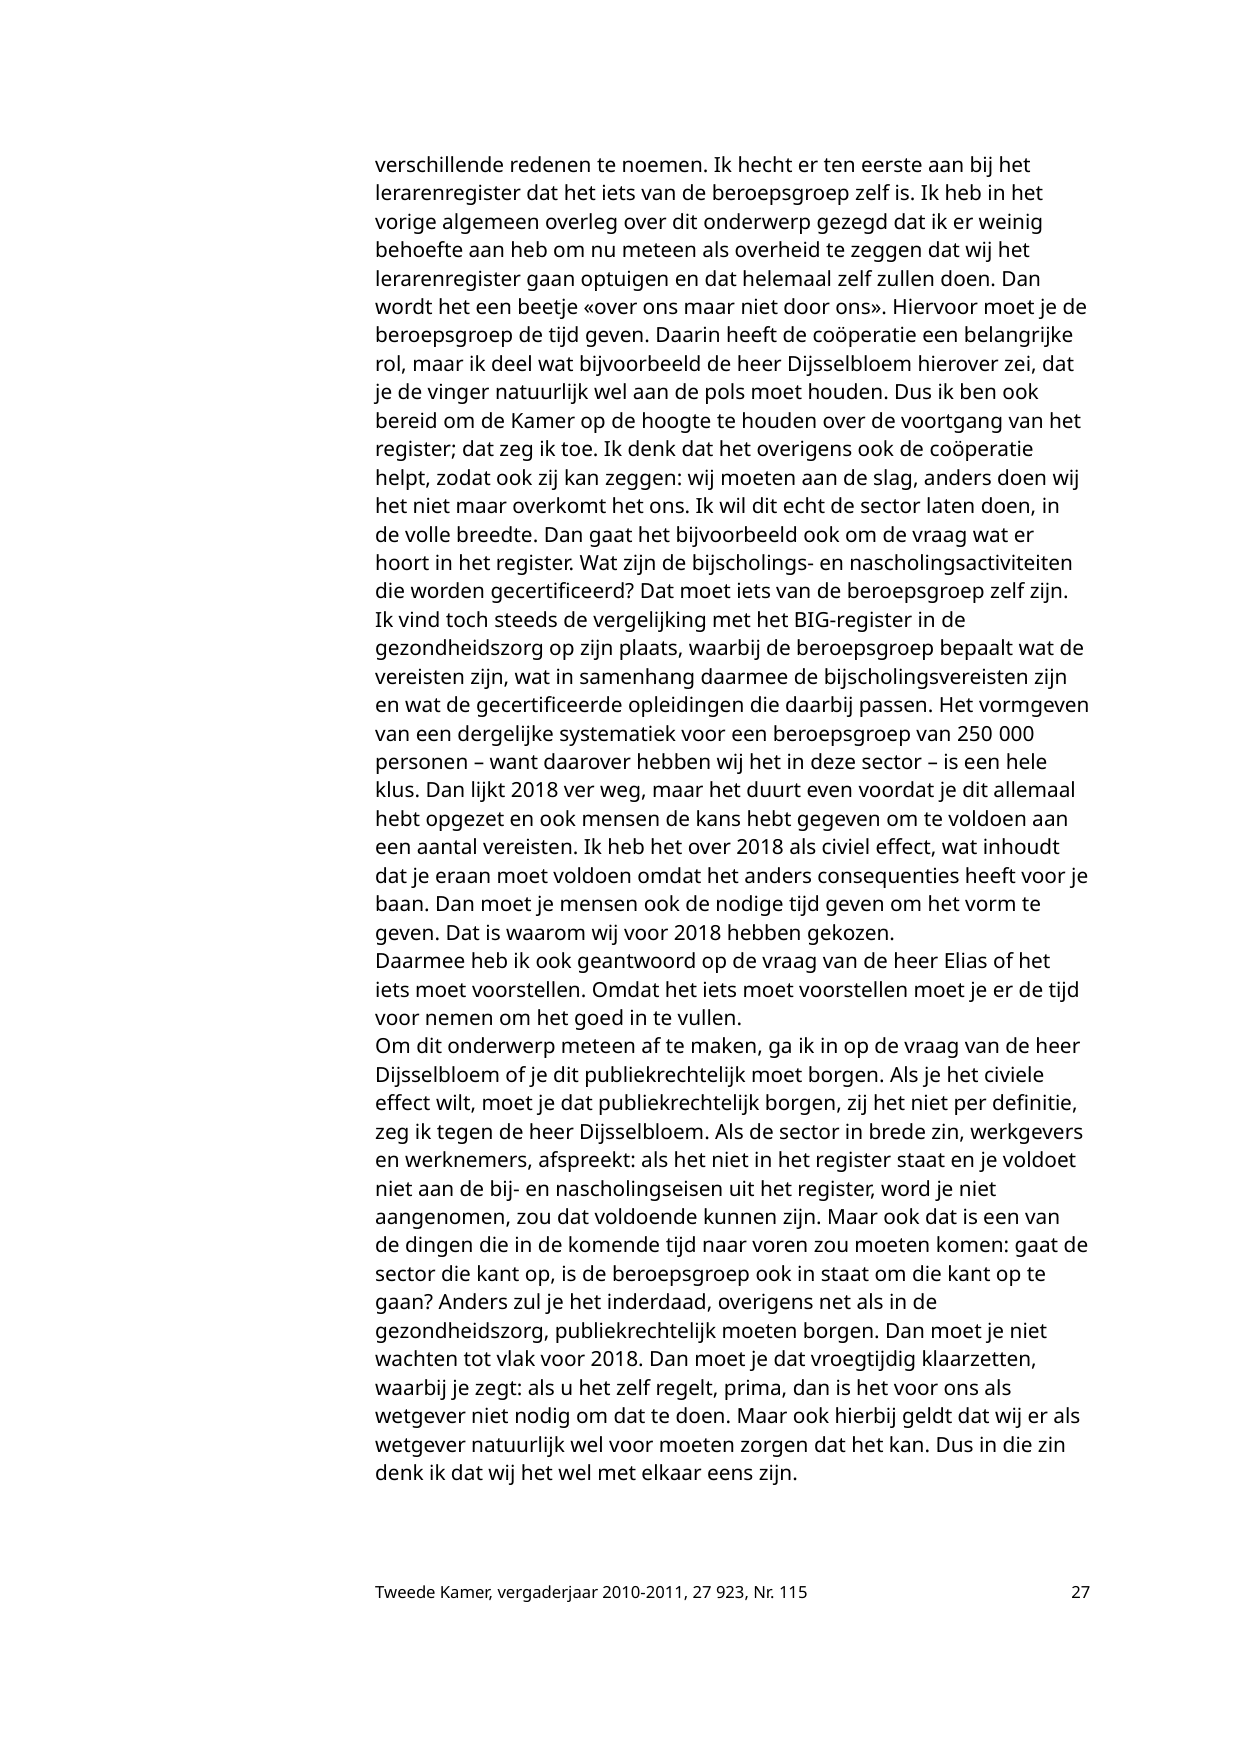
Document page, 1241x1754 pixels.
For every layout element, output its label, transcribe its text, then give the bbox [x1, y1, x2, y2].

text Om dit onderwerp meteen af te maken, ga ik in op de vraag van de heer Dijsselbloem of je dit publiekrechtelijk moet borgen. Als je het civiele effect wilt, moet je dat publiekrechtelijk borgen, zij het niet per definitie, zeg ik tegen de heer Dijsselbloem. Als de sector in brede zin, werkgevers en werknemers, afspreekt: als het niet in het register staat en je voldoet niet aan de bij- en nascholingseisen uit het register, word je niet aangenomen, zou dat voldoende kunnen zijn. Maar ook dat is een van de dingen die in de komende tijd naar voren zou moeten komen: gaat de sector die kant op, is de beroepsgroep ook in staat om die kant op te gaan? Anders zul je het inderdaad, overigens net als in de gezondheidszorg, publiekrechtelijk moeten borgen. Dan moet je niet wachten tot vlak voor 2018. Dan moet je dat vroegtijdig klaarzetten, waarbij je zegt: als u het zelf regelt, prima, dan is het voor ons als wetgever niet nodig om dat te doen. Maar ook hierbij geldt dat wij er als wetgever natuurlijk wel voor moeten zorgen dat het kan. Dus in die zin denk ik dat wij het wel met elkaar eens zijn. [375, 1032, 1090, 1487]
text verschillende redenen te noemen. Ik hecht er ten eerste aan bij het lerarenregister dat het iets van de beroepsgroep zelf is. Ik heb in het vorige algemeen overleg over dit onderwerp gezegd dat ik er weinig behoefte aan heb om nu meteen als overheid te zeggen dat wij het lerarenregister gaan optuigen en dat helemaal zelf zullen doen. Dan wordt het een beetje «over ons maar niet door ons». Hiervoor moet je de beroepsgroep de tijd geven. Daarin heeft de coöperatie een belangrijke rol, maar ik deel wat bijvoorbeeld de heer Dijsselbloem hierover zei, dat je de vinger natuurlijk wel aan de pols moet houden. Dus ik ben ook bereid om de Kamer op de hoogte te houden over de voortgang van het register; dat zeg ik toe. Ik denk dat het overigens ook de coöperatie helpt, zodat ook zij kan zeggen: wij moeten aan de slag, anders doen wij het niet maar overkomt het ons. Ik wil dit echt de sector laten doen, in de volle breedte. Dan gaat het bijvoorbeeld ook om de vraag wat er hoort in het register. Wat zijn de bijscholings- en nascholingsactiviteiten die worden gecertificeerd? Dat moet iets van de beroepsgroep zelf zijn. [375, 150, 1090, 605]
text Ik vind toch steeds de vergelijking met het BIG-register in de gezondheidszorg op zijn plaats, waarbij de beroepsgroep bepaalt wat de vereisten zijn, wat in samenhang daarmee de bijscholingsvereisten zijn en wat de gecertificeerde opleidingen die daarbij passen. Het vormgeven van een dergelijke systematiek voor een beroepsgroep van 250 000 personen – want daarover hebben wij het in deze sector – is een hele klus. Dan lijkt 2018 ver weg, maar het duurt even voordat je dit allemaal hebt opgezet en ook mensen de kans hebt gegeven om te voldoen aan een aantal vereisten. Ik heb het over 2018 als civiel effect, wat inhoudt dat je eraan moet voldoen omdat het anders consequenties heeft voor je baan. Dan moet je mensen ook de nodige tijd geven om het vorm te geven. Dat is waarom wij voor 2018 hebben gekozen. [375, 605, 1090, 946]
text Daarmee heb ik ook geantwoord op de vraag van de heer Elias of het iets moet voorstellen. Omdat het iets moet voorstellen moet je er de tijd voor nemen om het goed in te vullen. [375, 946, 1090, 1032]
